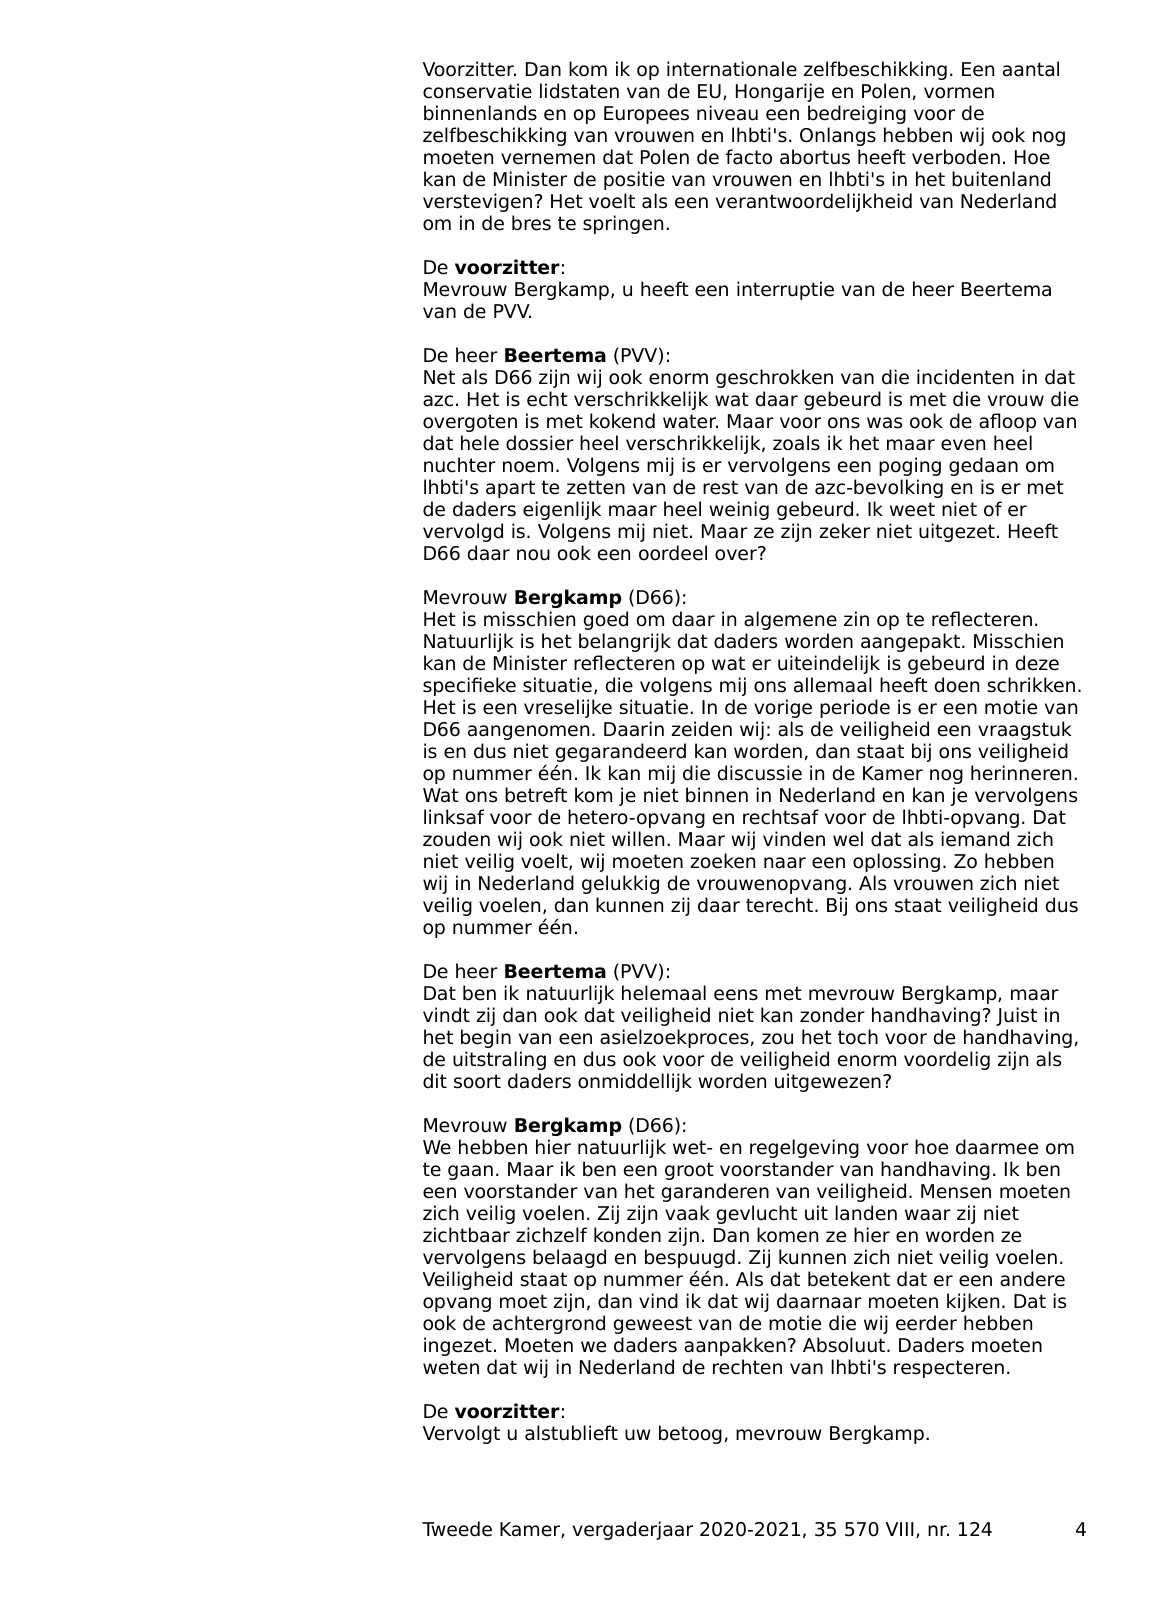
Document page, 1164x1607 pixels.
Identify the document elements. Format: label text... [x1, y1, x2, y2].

text De heer Beertema (PVV): [422, 961, 1087, 983]
text De voorzitter: [422, 1401, 1087, 1423]
text Mevrouw Bergkamp (D66): [422, 587, 1087, 609]
text Mevrouw Bergkamp (D66): [422, 1115, 1087, 1137]
text We hebben hier natuurlijk wet- en regelgeving voor hoe daarmee om te gaan. Maar ik ben een groot voorstander van handhaving. Ik ben een voorstander van het garanderen van veiligheid. Mensen moeten zich veilig voelen. Zij zijn vaak gevlucht uit landen waar zij niet zichtbaar zichzelf konden zijn. Dan komen ze hier en worden ze vervolgens belaagd en bespuugd. Zij kunnen zich niet veilig voelen. Veiligheid staat op nummer één. Als dat betekent dat er een andere opvang moet zijn, dan vind ik dat wij daarnaar moeten kijken. Dat is ook de achtergrond geweest van de motie die wij eerder hebben ingezet. Moeten we daders aanpakken? Absoluut. Daders moeten weten dat wij in Nederland de rechten van lhbti's respecteren. [422, 1137, 1087, 1379]
text De voorzitter: [422, 257, 1087, 279]
text Vervolgt u alstublieft uw betoog, mevrouw Bergkamp. [422, 1423, 1087, 1445]
text Net als D66 zijn wij ook enorm geschrokken van die incidenten in dat azc. Het is echt verschrikkelijk wat daar gebeurd is met die vrouw die overgoten is met kokend water. Maar voor ons was ook de afloop van dat hele dossier heel verschrikkelijk, zoals ik het maar even heel nuchter noem. Volgens mij is er vervolgens een poging gedaan om lhbti's apart te zetten van de rest van de azc-bevolking en is er met de daders eigenlijk maar heel weinig gebeurd. Ik weet niet of er vervolgd is. Volgens mij niet. Maar ze zijn zeker niet uitgezet. Heeft D66 daar nou ook een oordeel over? [422, 367, 1087, 565]
text De heer Beertema (PVV): [422, 345, 1087, 367]
text Dat ben ik natuurlijk helemaal eens met mevrouw Bergkamp, maar vindt zij dan ook dat veiligheid niet kan zonder handhaving? Juist in het begin van een asielzoekproces, zou het toch voor de handhaving, de uitstraling en dus ook voor de veiligheid enorm voordelig zijn als dit soort daders onmiddellijk worden uitgewezen? [422, 983, 1087, 1093]
text Het is misschien goed om daar in algemene zin op te reflecteren. Natuurlijk is het belangrijk dat daders worden aangepakt. Misschien kan de Minister reflecteren op wat er uiteindelijk is gebeurd in deze specifieke situatie, die volgens mij ons allemaal heeft doen schrikken. Het is een vreselijke situatie. In de vorige periode is er een motie van D66 aangenomen. Daarin zeiden wij: als de veiligheid een vraagstuk is en dus niet gegarandeerd kan worden, dan staat bij ons veiligheid op nummer één. Ik kan mij die discussie in de Kamer nog herinneren. Wat ons betreft kom je niet binnen in Nederland en kan je vervolgens linksaf voor de hetero-opvang en rechtsaf voor de lhbti-opvang. Dat zouden wij ook niet willen. Maar wij vinden wel dat als iemand zich niet veilig voelt, wij moeten zoeken naar een oplossing. Zo hebben wij in Nederland gelukkig de vrouwenopvang. Als vrouwen zich niet veilig voelen, dan kunnen zij daar terecht. Bij ons staat veiligheid dus op nummer één. [422, 609, 1087, 939]
text Mevrouw Bergkamp, u heeft een interruptie van de heer Beertema van de PVV. [422, 279, 1087, 323]
text Voorzitter. Dan kom ik op internationale zelfbeschikking. Een aantal conservatie lidstaten van de EU, Hongarije en Polen, vormen binnenlands en op Europees niveau een bedreiging voor de zelfbeschikking van vrouwen en lhbti's. Onlangs hebben wij ook nog moeten vernemen dat Polen de facto abortus heeft verboden. Hoe kan de Minister de positie van vrouwen en lhbti's in het buitenland verstevigen? Het voelt als een verantwoordelijkheid van Nederland om in de bres te springen. [422, 59, 1087, 235]
